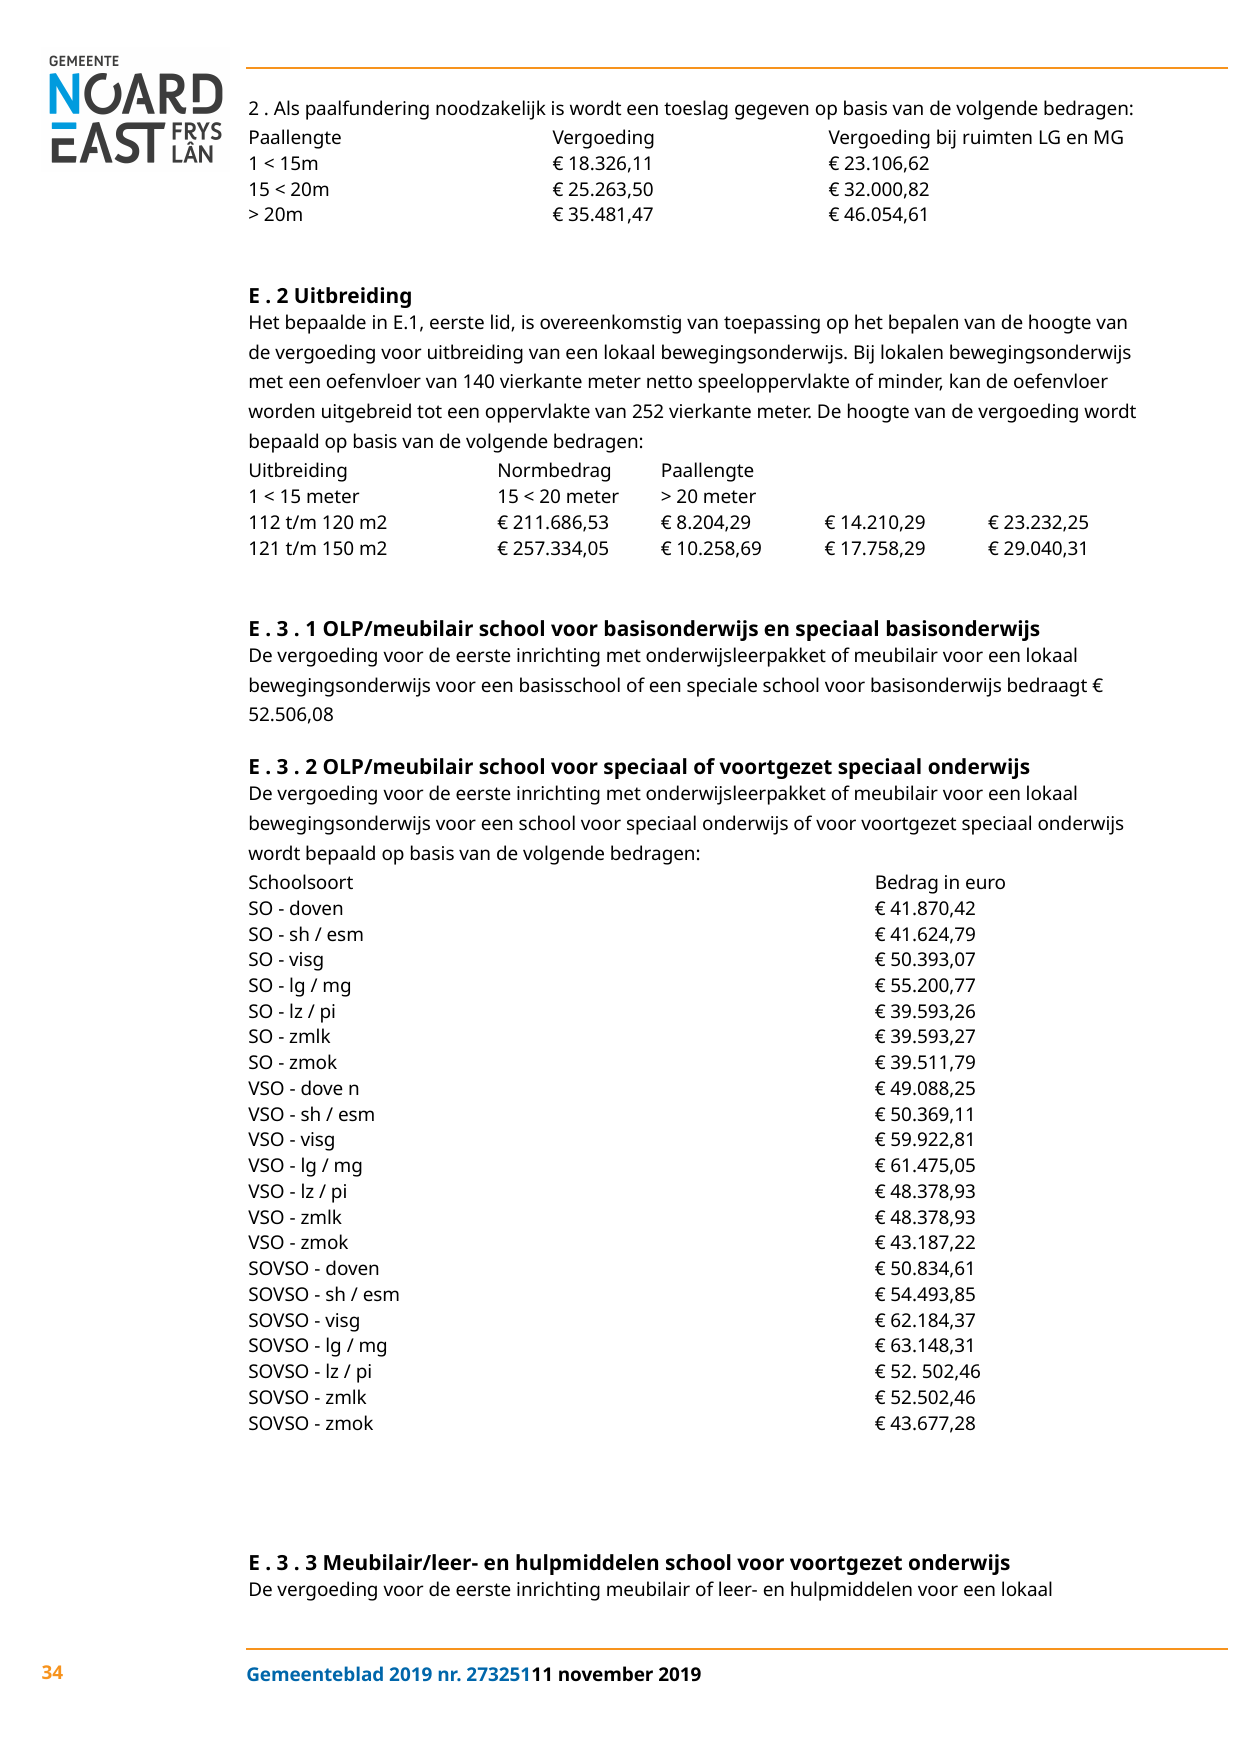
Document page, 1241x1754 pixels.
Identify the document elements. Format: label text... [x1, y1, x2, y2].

table_cell SO - zmlk [248, 1024, 874, 1049]
table_cell 15 < 20 meter [497, 483, 661, 509]
table_cell 15 < 20m [248, 176, 552, 202]
table_header Vergoeding bij ruimten LG en MG [828, 125, 1152, 150]
table_cell VSO - sh / esm [248, 1101, 874, 1127]
table_cell SOVSO - lz / pi [248, 1358, 874, 1384]
table_cell SOVSO - zmlk [248, 1384, 874, 1410]
table_cell € 46.054,61 [828, 202, 1152, 227]
table_cell € 41.624,79 [875, 921, 1152, 947]
table_cell SOVSO - zmok [248, 1410, 874, 1435]
table_cell € 52. 502,46 [875, 1358, 1152, 1384]
table_cell € 52.502,46 [875, 1384, 1152, 1410]
table_cell > 20m [248, 202, 552, 227]
text De vergoeding voor de eerste inrichting meubilair of leer- en hulpmiddelen voor een lokaal [248, 1577, 1152, 1602]
text 2 . Als paalfundering noodzakelijk is wordt een toeslag gegeven op basis van de volgende bedragen: [248, 95, 1152, 121]
table_cell SOVSO - doven [248, 1255, 874, 1281]
table_cell SOVSO - lg / mg [248, 1333, 874, 1358]
table_cell € 55.200,77 [875, 972, 1152, 998]
table_cell € 29.040,31 [988, 535, 1152, 560]
table_cell € 17.758,29 [824, 535, 988, 560]
table_cell 1 < 15 meter [248, 483, 497, 509]
table_cell 112 t/m 120 m2 [248, 509, 497, 535]
text De vergoeding voor de eerste inrichting met onderwijsleerpakket of meubilair voor een lokaal bewegingsonderwijs voor een basisschool of een speciale school voor basisonderwijs bedraagt € 52.506,08 [248, 642, 1152, 727]
table_cell VSO - lz / pi [248, 1178, 874, 1204]
table_cell SO - zmok [248, 1050, 874, 1075]
text Het bepaalde in E.1, eerste lid, is overeenkomstig van toepassing op het bepalen van de hoogte van de vergoeding voor uitbreiding van een lokaal bewegingsonderwijs. Bij lokalen bewegingsonderwijs met een oefenvloer van 140 vierkante meter netto speeloppervlakte of minder, kan de oefenvloer worden uitgebreid tot een oppervlakte van 252 vierkante meter. De hoogte van de vergoeding wordt bepaald op basis van de volgende bedragen: [248, 309, 1152, 453]
table_cell SOVSO - sh / esm [248, 1281, 874, 1307]
table_cell SO - lz / pi [248, 998, 874, 1024]
table_cell € 43.677,28 [875, 1410, 1152, 1435]
table_cell VSO - visg [248, 1127, 874, 1152]
text E . 3 . 1 OLP/meubilair school voor basisonderwijs en speciaal basisonderwijs [248, 614, 1152, 642]
table_header Vergoeding [552, 125, 828, 150]
table_header Paallengte [248, 125, 552, 150]
table_cell € 48.378,93 [875, 1204, 1152, 1229]
table_cell € 25.263,50 [552, 176, 828, 202]
table_cell € 14.210,29 [824, 509, 988, 535]
table_header Normbedrag [497, 458, 661, 483]
table_cell 1 < 15m [248, 150, 552, 176]
table_cell € 211.686,53 [497, 509, 661, 535]
table_cell SO - visg [248, 947, 874, 972]
table_cell € 63.148,31 [875, 1333, 1152, 1358]
table_cell € 49.088,25 [875, 1075, 1152, 1101]
table_cell € 43.187,22 [875, 1230, 1152, 1255]
table_cell € 50.369,11 [875, 1101, 1152, 1127]
table_cell [824, 483, 988, 509]
table_cell VSO - dove n [248, 1075, 874, 1101]
table_cell € 23.232,25 [988, 509, 1152, 535]
table_cell > 20 meter [661, 483, 824, 509]
table_header Bedrag in euro [875, 869, 1152, 895]
table_cell € 54.493,85 [875, 1281, 1152, 1307]
table_cell € 10.258,69 [661, 535, 824, 560]
table_cell € 50.834,61 [875, 1255, 1152, 1281]
table_header Uitbreiding [248, 458, 497, 483]
table_cell SO - lg / mg [248, 972, 874, 998]
table_cell € 39.593,26 [875, 998, 1152, 1024]
table_cell € 39.511,79 [875, 1050, 1152, 1075]
table_header [988, 458, 1152, 483]
table_cell SO - sh / esm [248, 921, 874, 947]
table_cell € 48.378,93 [875, 1178, 1152, 1204]
table_header Schoolsoort [248, 869, 874, 895]
table_cell SO - doven [248, 895, 874, 921]
table_header [824, 458, 988, 483]
table_cell € 257.334,05 [497, 535, 661, 560]
text De vergoeding voor de eerste inrichting met onderwijsleerpakket of meubilair voor een lokaal bewegingsonderwijs voor een school voor speciaal onderwijs of voor voortgezet speciaal onderwijs wordt bepaald op basis van de volgende bedragen: [248, 781, 1152, 865]
table_cell € 61.475,05 [875, 1153, 1152, 1178]
table_cell € 32.000,82 [828, 176, 1152, 202]
table_cell € 41.870,42 [875, 895, 1152, 921]
table_cell € 23.106,62 [828, 150, 1152, 176]
table_cell SOVSO - visg [248, 1307, 874, 1332]
table_cell 121 t/m 150 m2 [248, 535, 497, 560]
table_cell € 8.204,29 [661, 509, 824, 535]
picture [41, 47, 231, 172]
text E . 3 . 3 Meubilair/leer- en hulpmiddelen school voor voortgezet onderwijs [248, 1548, 1152, 1577]
text E . 3 . 2 OLP/meubilair school voor speciaal of voortgezet speciaal onderwijs [248, 752, 1152, 781]
table_cell € 62.184,37 [875, 1307, 1152, 1332]
table_cell € 59.922,81 [875, 1127, 1152, 1152]
table_cell VSO - zmok [248, 1230, 874, 1255]
table_cell € 18.326,11 [552, 150, 828, 176]
table_cell VSO - zmlk [248, 1204, 874, 1229]
table_cell € 39.593,27 [875, 1024, 1152, 1049]
table_cell VSO - lg / mg [248, 1153, 874, 1178]
table_header Paallengte [661, 458, 824, 483]
text E . 2 Uitbreiding [248, 281, 1152, 309]
table_cell [988, 483, 1152, 509]
table_cell € 50.393,07 [875, 947, 1152, 972]
table_cell € 35.481,47 [552, 202, 828, 227]
